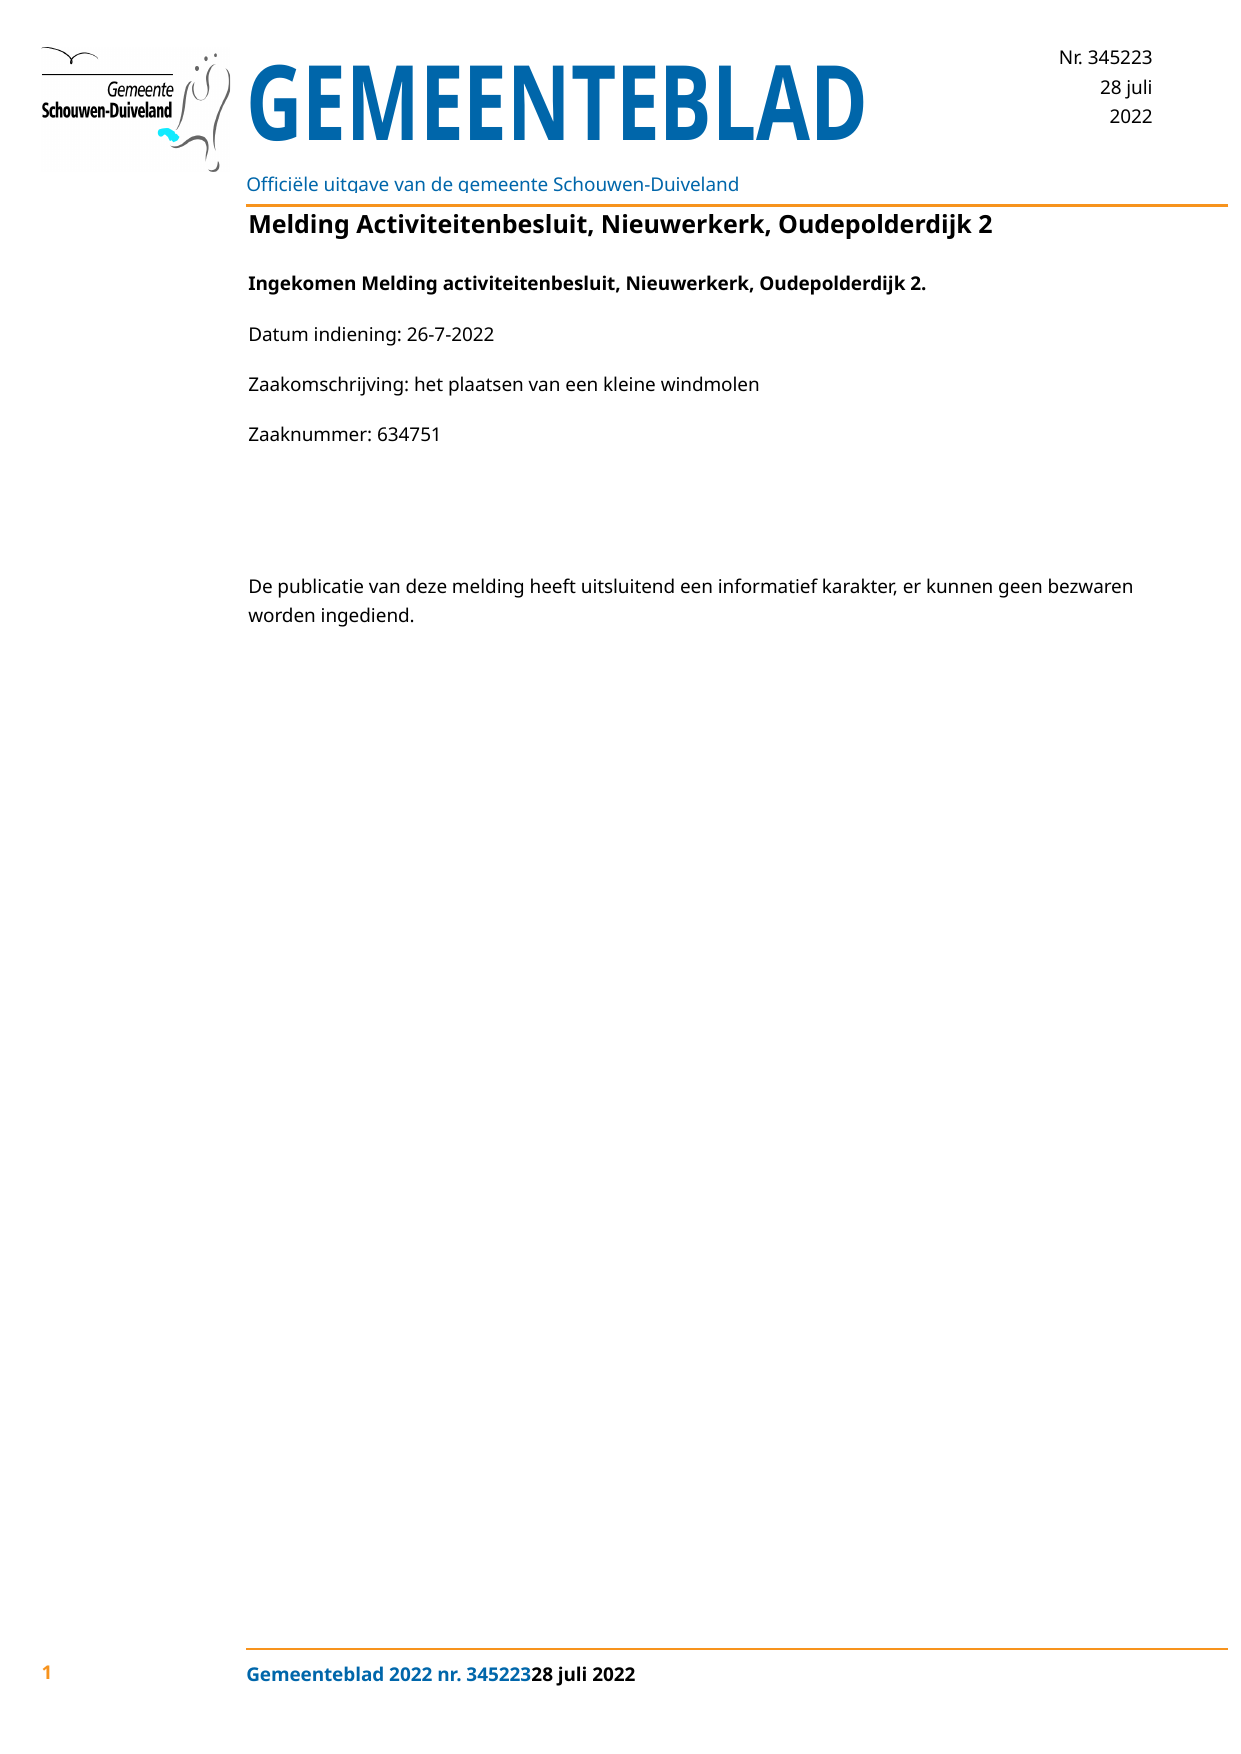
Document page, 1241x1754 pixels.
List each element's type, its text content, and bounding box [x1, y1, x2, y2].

text Melding Activiteitenbesluit, Nieuwerkerk, Oudepolderdijk 2 [248, 207, 1152, 241]
text Ingekomen Melding activiteitenbesluit, Nieuwerkerk, Oudepolderdijk 2. [248, 270, 1152, 296]
text Zaaknummer: 634751 [248, 422, 1152, 447]
picture [41, 47, 231, 172]
text De publicatie van deze melding heeft uitsluitend een informatief karakter, er kunnen geen bezwaren worden ingediend. [248, 573, 1152, 628]
text Datum indiening: 26-7-2022 [248, 321, 1152, 346]
text Zaakomschrijving: het plaatsen van een kleine windmolen [248, 371, 1152, 397]
